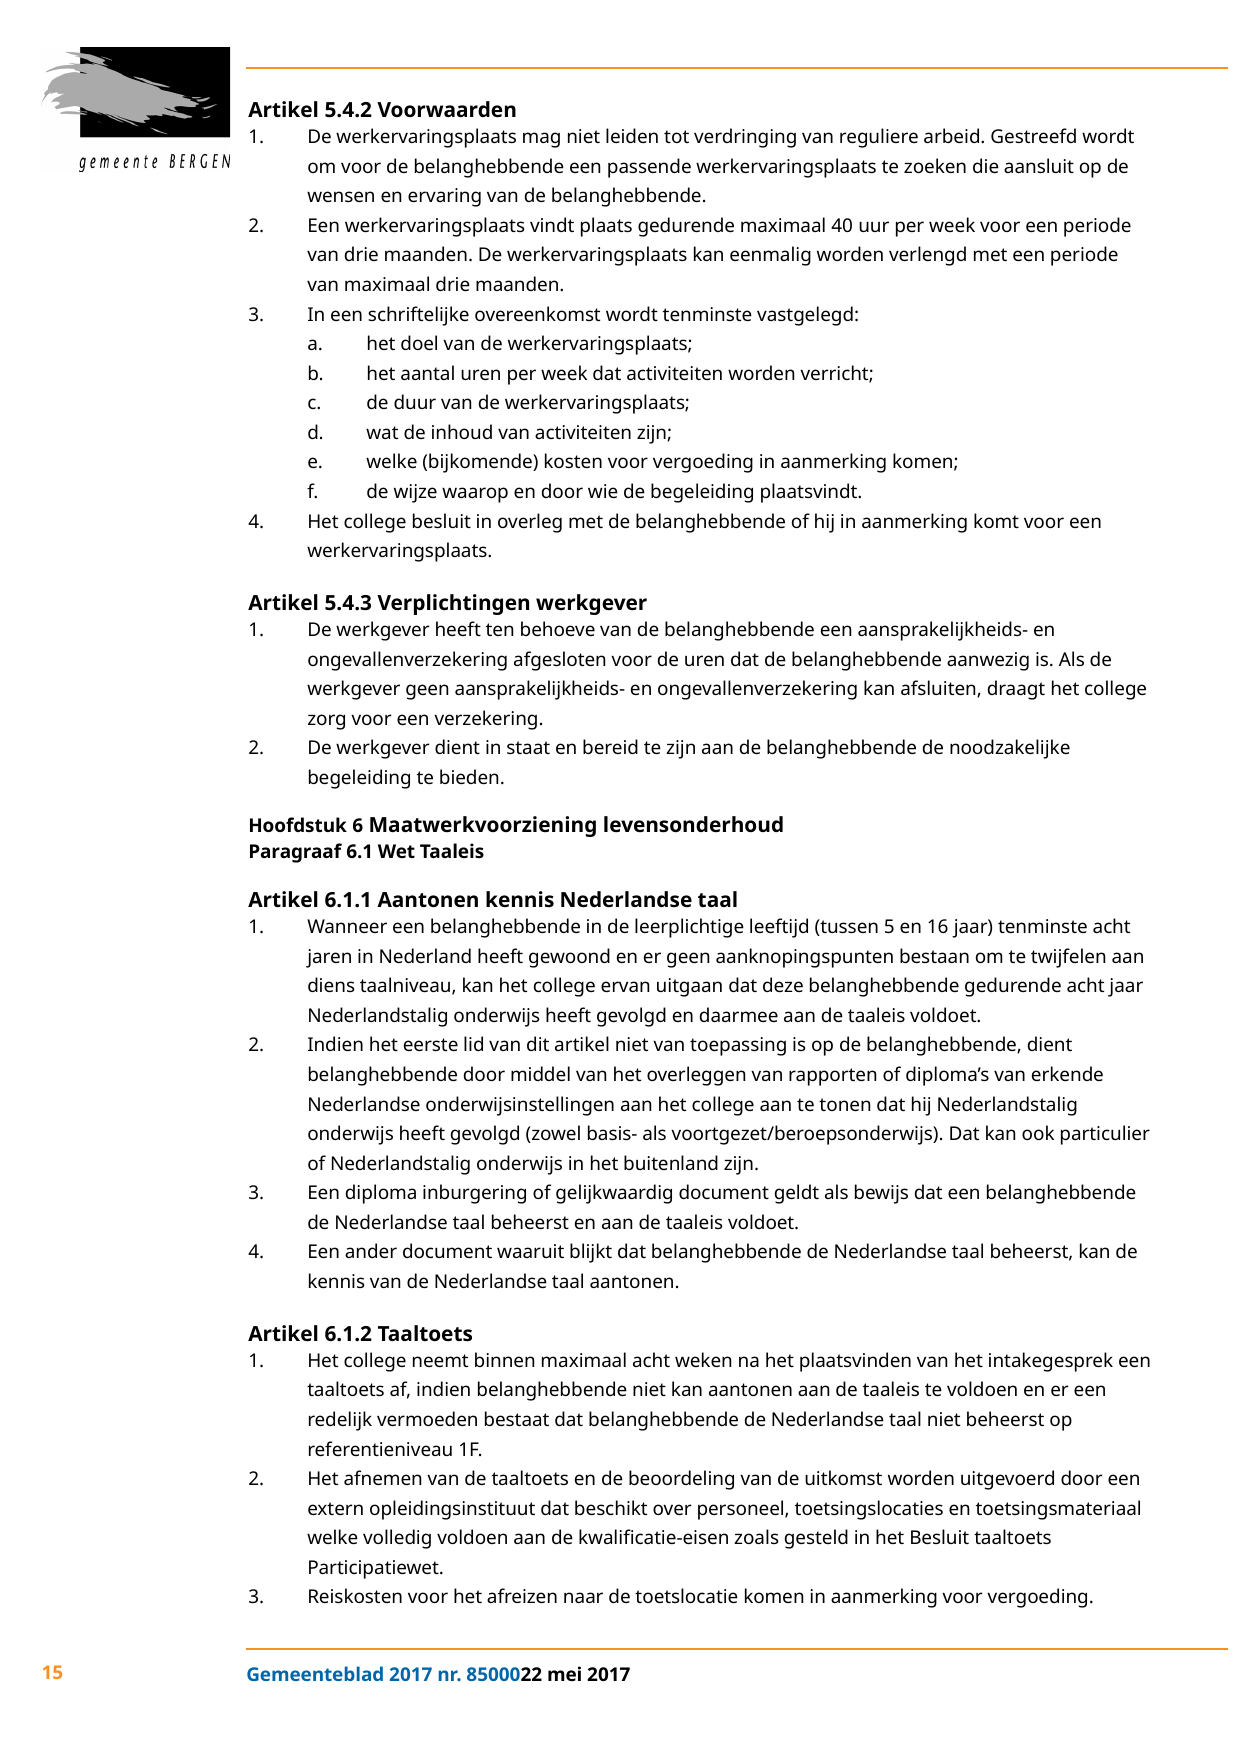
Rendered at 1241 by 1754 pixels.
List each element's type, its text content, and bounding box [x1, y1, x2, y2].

list De werkgever heeft ten behoeve van de belanghebbende een aansprakelijkheids- en ongevallenverzekering afgesloten voor de uren dat de belanghebbende aanwezig is. Als de werkgever geen aansprakelijkheids- en ongevallenverzekering kan afsluiten, draagt het college zorg voor een verzekering. [248, 616, 1152, 731]
text Artikel 6.1.1 Aantonen kennis Nederlandse taal [248, 885, 1152, 913]
list het doel van de werkervaringsplaats; [307, 330, 1152, 356]
list De werkgever dient in staat en bereid te zijn aan de belanghebbende de noodzakelijke begeleiding te bieden. [248, 734, 1152, 790]
list het aantal uren per week dat activiteiten worden verricht; [307, 360, 1152, 386]
text Artikel 6.1.2 Taaltoets [248, 1319, 1152, 1347]
list Het college neemt binnen maximaal acht weken na het plaatsvinden van het intakegesprek een taaltoets af, indien belanghebbende niet kan aantonen aan de taaleis te voldoen en er een redelijk vermoeden bestaat dat belanghebbende de Nederlandse taal niet beheerst op referentieniveau 1F. [248, 1347, 1152, 1462]
list Een werkervaringsplaats vindt plaats gedurende maximaal 40 uur per week voor een periode van drie maanden. De werkervaringsplaats kan eenmalig worden verlengd met een periode van maximaal drie maanden. [248, 212, 1152, 297]
list Indien het eerste lid van dit artikel niet van toepassing is op de belanghebbende, dient belanghebbende door middel van het overleggen van rapporten of diploma’s van erkende Nederlandse onderwijsinstellingen aan het college aan te tonen dat hij Nederlandstalig onderwijs heeft gevolgd (zowel basis- als voortgezet/beroepsonderwijs). Dat kan ook particulier of Nederlandstalig onderwijs in het buitenland zijn. [248, 1032, 1152, 1176]
text Hoofdstuk 6 Maatwerkvoorziening levensonderhoud [248, 810, 1152, 838]
list Het college besluit in overleg met de belanghebbende of hij in aanmerking komt voor een werkervaringsplaats. [248, 508, 1152, 563]
picture [41, 47, 231, 172]
list De werkervaringsplaats mag niet leiden tot verdringing van reguliere arbeid. Gestreefd wordt om voor de belanghebbende een passende werkervaringsplaats te zoeken die aansluit op de wensen en ervaring van de belanghebbende. [248, 123, 1152, 208]
list In een schriftelijke overeenkomst wordt tenminste vastgelegd: [248, 301, 1152, 326]
list de duur van de werkervaringsplaats; [307, 389, 1152, 415]
list de wijze waarop en door wie de begeleiding plaatsvindt. [307, 478, 1152, 504]
text Paragraaf 6.1 Wet Taaleis [248, 838, 1152, 864]
list wat de inhoud van activiteiten zijn; [307, 419, 1152, 445]
list welke (bijkomende) kosten voor vergoeding in aanmerking komen; [307, 449, 1152, 474]
list Een diploma inburgering of gelijkwaardig document geldt als bewijs dat een belanghebbende de Nederlandse taal beheerst en aan de taaleis voldoet. [248, 1179, 1152, 1235]
list Een ander document waaruit blijkt dat belanghebbende de Nederlandse taal beheerst, kan de kennis van de Nederlandse taal aantonen. [248, 1239, 1152, 1294]
text Artikel 5.4.2 Voorwaarden [248, 95, 1152, 123]
list Reiskosten voor het afreizen naar de toetslocatie komen in aanmerking voor vergoeding. [248, 1584, 1152, 1609]
list Wanneer een belanghebbende in de leerplichtige leeftijd (tussen 5 en 16 jaar) tenminste acht jaren in Nederland heeft gewoond en er geen aanknopingspunten bestaan om te twijfelen aan diens taalniveau, kan het college ervan uitgaan dat deze belanghebbende gedurende acht jaar Nederlandstalig onderwijs heeft gevolgd en daarmee aan de taaleis voldoet. [248, 913, 1152, 1028]
text Artikel 5.4.3 Verplichtingen werkgever [248, 588, 1152, 616]
list Het afnemen van de taaltoets en de beoordeling van de uitkomst worden uitgevoerd door een extern opleidingsinstituut dat beschikt over personeel, toetsingslocaties en toetsingsmateriaal welke volledig voldoen aan de kwalificatie-eisen zoals gesteld in het Besluit taaltoets Participatiewet. [248, 1465, 1152, 1580]
